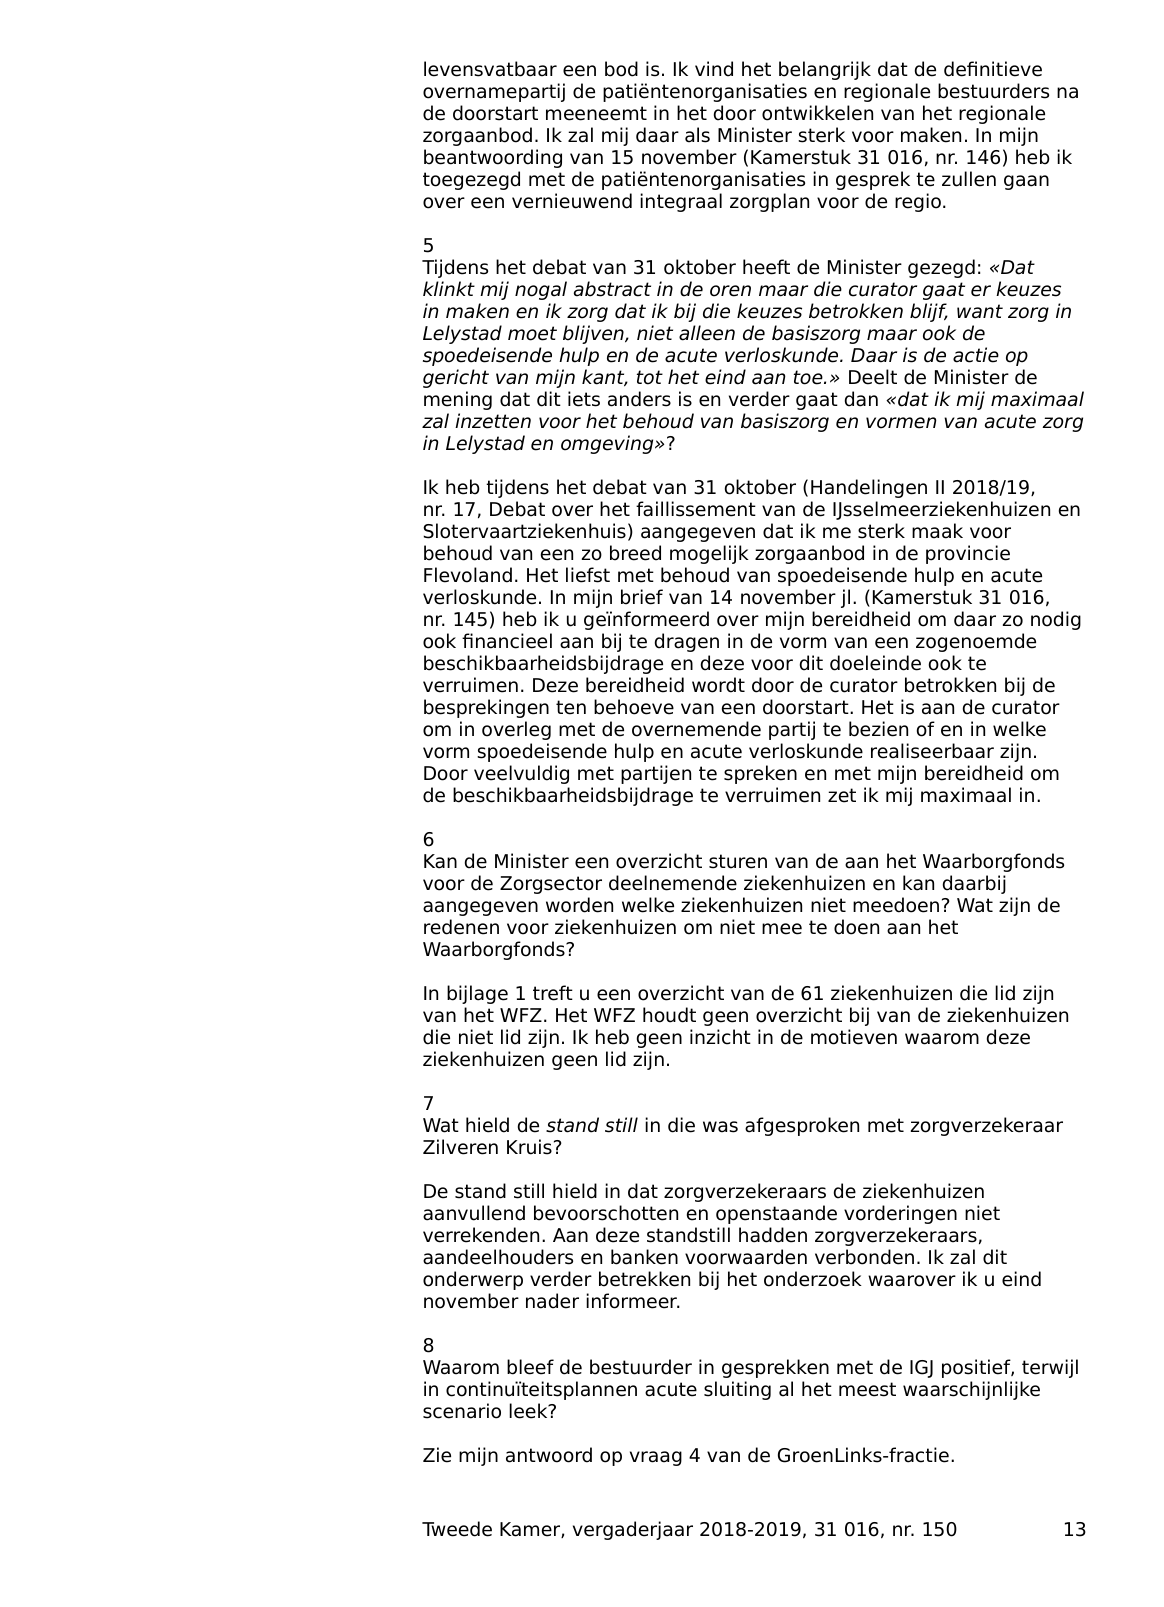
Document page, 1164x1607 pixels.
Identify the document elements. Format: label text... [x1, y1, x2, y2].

text Zie mijn antwoord op vraag 4 van de GroenLinks-fractie. [422, 1445, 1087, 1467]
text Waarom bleef de bestuurder in gesprekken met de IGJ positief, terwijl in continuïteitsplannen acute sluiting al het meest waarschijnlijke scenario leek? [422, 1357, 1087, 1423]
text Ik heb tijdens het debat van 31 oktober (Handelingen II 2018/19, nr. 17, Debat over het faillissement van de IJsselmeerziekenhuizen en Slotervaartziekenhuis) aangegeven dat ik me sterk maak voor behoud van een zo breed mogelijk zorgaanbod in de provincie Flevoland. Het liefst met behoud van spoedeisende hulp en acute verloskunde. In mijn brief van 14 november jl. (Kamerstuk 31 016, nr. 145) heb ik u geïnformeerd over mijn bereidheid om daar zo nodig ook financieel aan bij te dragen in de vorm van een zogenoemde beschikbaarheidsbijdrage en deze voor dit doeleinde ook te verruimen. Deze bereidheid wordt door de curator betrokken bij de besprekingen ten behoeve van een doorstart. Het is aan de curator om in overleg met de overnemende partij te bezien of en in welke vorm spoedeisende hulp en acute verloskunde realiseerbaar zijn. Door veelvuldig met partijen te spreken en met mijn bereidheid om de beschikbaarheidsbijdrage te verruimen zet ik mij maximaal in. [422, 477, 1087, 807]
text Wat hield de stand still in die was afgesproken met zorgverzekeraar Zilveren Kruis? [422, 1115, 1087, 1159]
text levensvatbaar een bod is. Ik vind het belangrijk dat de definitieve overnamepartij de patiëntenorganisaties en regionale bestuurders na de doorstart meeneemt in het door ontwikkelen van het regionale zorgaanbod. Ik zal mij daar als Minister sterk voor maken. In mijn beantwoording van 15 november (Kamerstuk 31 016, nr. 146) heb ik toegezegd met de patiëntenorganisaties in gesprek te zullen gaan over een vernieuwend integraal zorgplan voor de regio. [422, 59, 1087, 213]
text 6 [422, 829, 1087, 851]
text De stand still hield in dat zorgverzekeraars de ziekenhuizen aanvullend bevoorschotten en openstaande vorderingen niet verrekenden. Aan deze standstill hadden zorgverzekeraars, aandeelhouders en banken voorwaarden verbonden. Ik zal dit onderwerp verder betrekken bij het onderzoek waarover ik u eind november nader informeer. [422, 1181, 1087, 1313]
text Tijdens het debat van 31 oktober heeft de Minister gezegd: «Dat klinkt mij nogal abstract in de oren maar die curator gaat er keuzes in maken en ik zorg dat ik bij die keuzes betrokken blijf, want zorg in Lelystad moet blijven, niet alleen de basiszorg maar ook de spoedeisende hulp en de acute verloskunde. Daar is de actie op gericht van mijn kant, tot het eind aan toe.» Deelt de Minister de mening dat dit iets anders is en verder gaat dan «dat ik mij maximaal zal inzetten voor het behoud van basiszorg en vormen van acute zorg in Lelystad en omgeving»? [422, 257, 1087, 455]
text Kan de Minister een overzicht sturen van de aan het Waarborgfonds voor de Zorgsector deelnemende ziekenhuizen en kan daarbij aangegeven worden welke ziekenhuizen niet meedoen? Wat zijn de redenen voor ziekenhuizen om niet mee te doen aan het Waarborgfonds? [422, 851, 1087, 961]
text In bijlage 1 treft u een overzicht van de 61 ziekenhuizen die lid zijn van het WFZ. Het WFZ houdt geen overzicht bij van de ziekenhuizen die niet lid zijn. Ik heb geen inzicht in de motieven waarom deze ziekenhuizen geen lid zijn. [422, 983, 1087, 1071]
text 8 [422, 1335, 1087, 1357]
text 5 [422, 235, 1087, 257]
text 7 [422, 1093, 1087, 1115]
